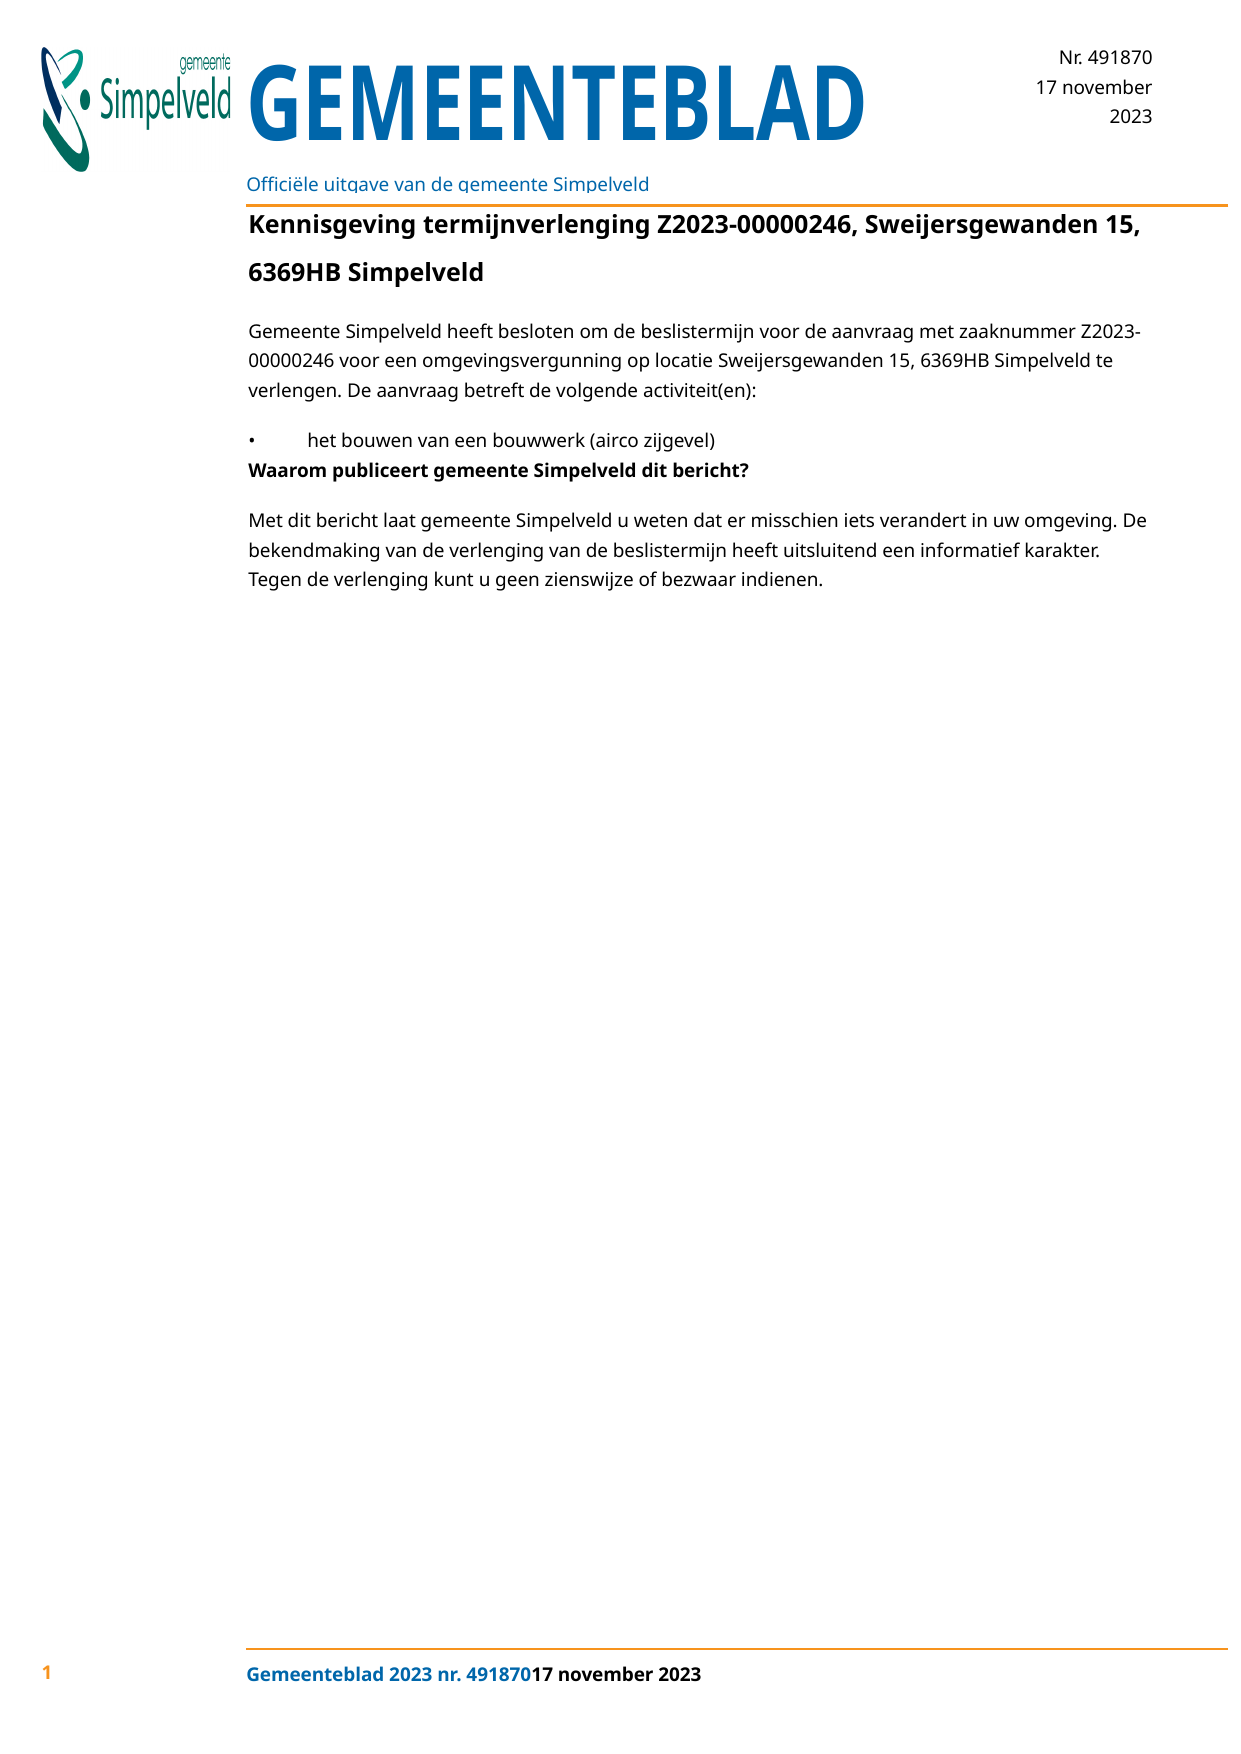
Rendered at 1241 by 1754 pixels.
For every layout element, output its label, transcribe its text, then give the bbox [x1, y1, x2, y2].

list het bouwen van een bouwwerk (airco zijgevel) [248, 427, 1152, 453]
text Waarom publiceert gemeente Simpelveld dit bericht? [248, 457, 1152, 483]
text Kennisgeving termijnverlenging Z2023-00000246, Sweijersgewanden 15, 6369HB Simpelveld [248, 207, 1152, 288]
text Met dit bericht laat gemeente Simpelveld u weten dat er misschien iets verandert in uw omgeving. De bekendmaking van de verlenging van de beslistermijn heeft uitsluitend een informatief karakter. Tegen de verlenging kunt u geen zienswijze of bezwaar indienen. [248, 507, 1152, 592]
picture [41, 47, 231, 172]
text Gemeente Simpelveld heeft besloten om de beslistermijn voor de aanvraag met zaaknummer Z2023-00000246 voor een omgevingsvergunning op locatie Sweijersgewanden 15, 6369HB Simpelveld te verlengen. De aanvraag betreft de volgende activiteit(en): [248, 318, 1152, 403]
